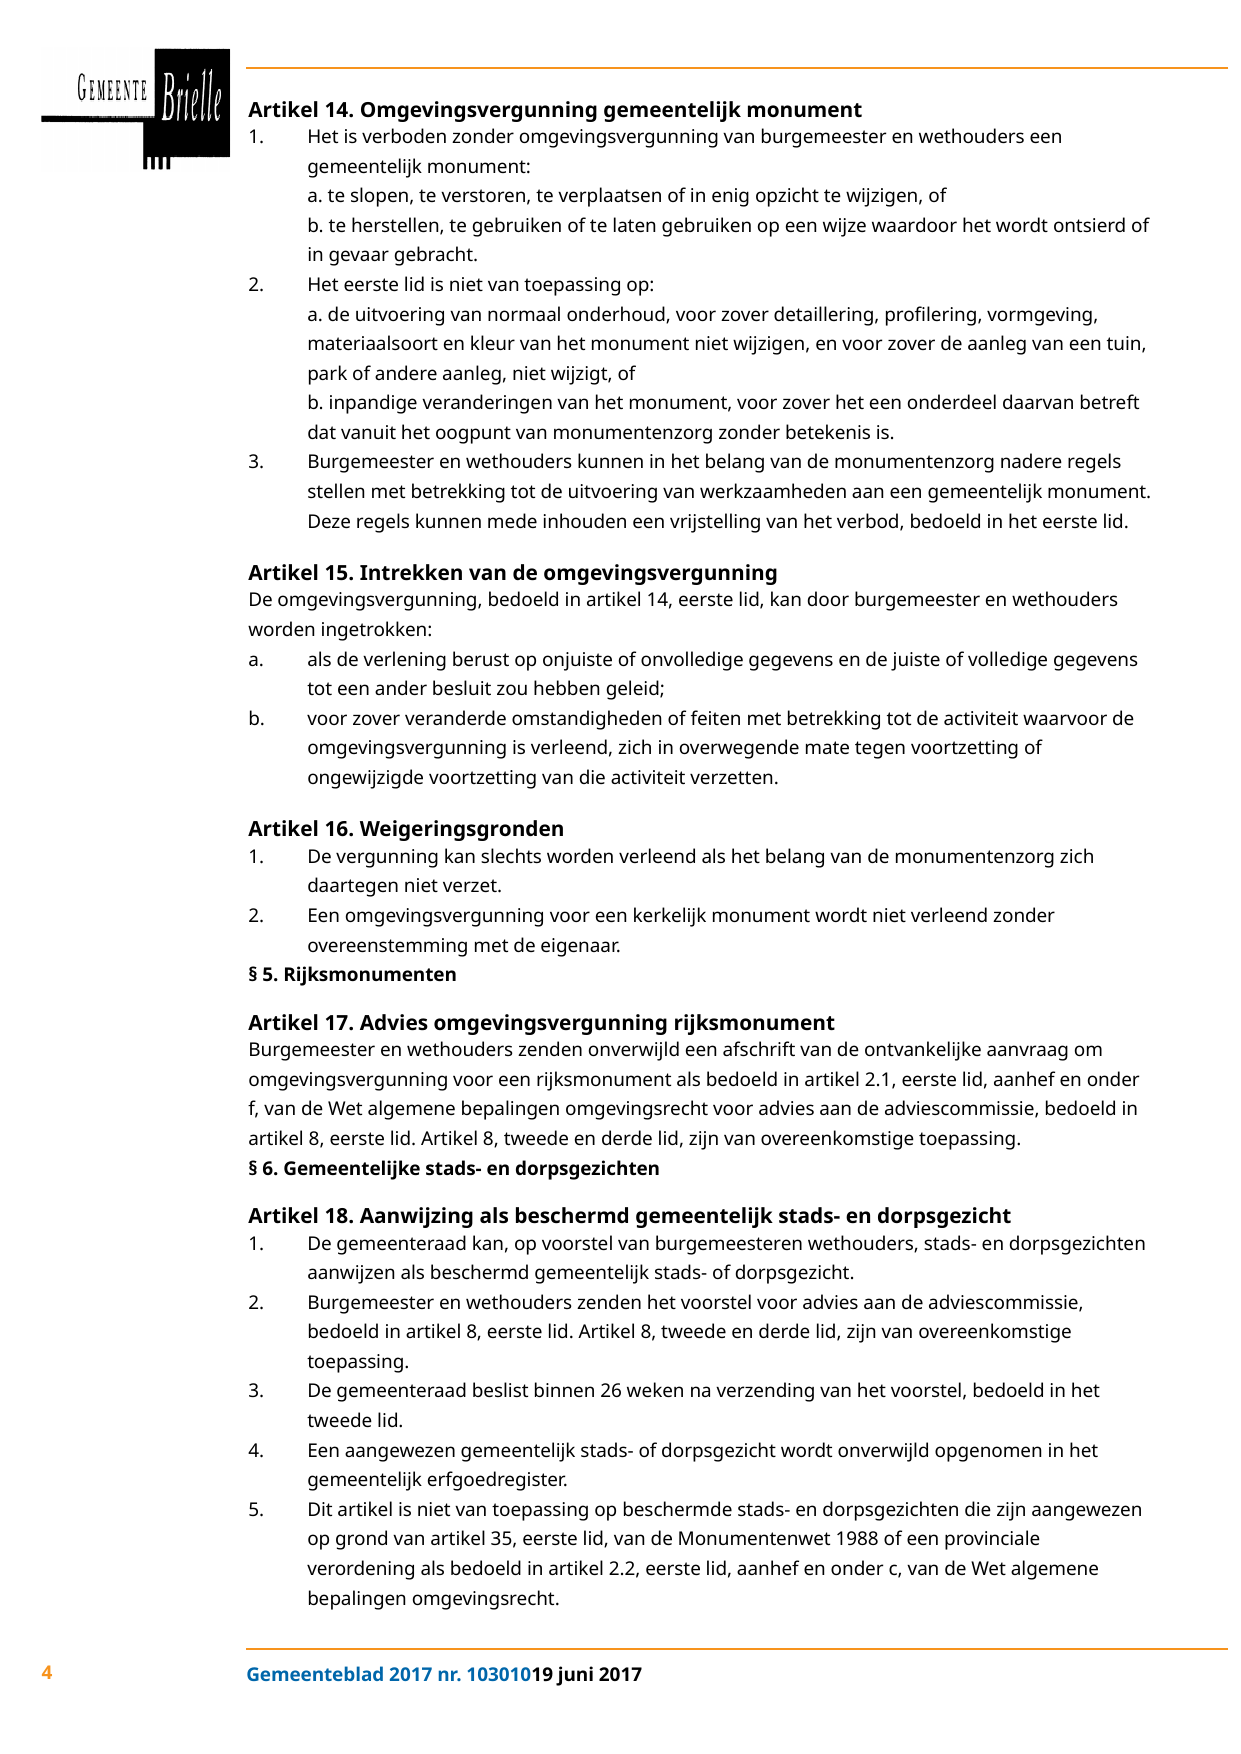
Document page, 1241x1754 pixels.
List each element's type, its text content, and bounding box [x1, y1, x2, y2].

list Burgemeester en wethouders kunnen in het belang van de monumentenzorg nadere regels stellen met betrekking tot de uitvoering van werkzaamheden aan een gemeentelijk monument. Deze regels kunnen mede inhouden een vrijstelling van het verbod, bedoeld in het eerste lid. [248, 449, 1152, 533]
text Artikel 14. Omgevingsvergunning gemeentelijk monument [248, 95, 1152, 123]
list Het is verboden zonder omgevingsvergunning van burgemeester en wethouders een gemeentelijk monument: [248, 123, 1152, 178]
list Een omgevingsvergunning voor een kerkelijk monument wordt niet verleend zonder overeenstemming met de eigenaar. [248, 902, 1152, 957]
list voor zover veranderde omstandigheden of feiten met betrekking tot de activiteit waarvoor de omgevingsvergunning is verleend, zich in overwegende mate tegen voortzetting of ongewijzigde voortzetting van die activiteit verzetten. [248, 705, 1152, 790]
text Artikel 15. Intrekken van de omgevingsvergunning [248, 558, 1152, 587]
list als de verlening berust op onjuiste of onvolledige gegevens en de juiste of volledige gegevens tot een ander besluit zou hebben geleid; [248, 646, 1152, 701]
list Het eerste lid is niet van toepassing op: [248, 271, 1152, 297]
text § 6. Gemeentelijke stads- en dorpsgezichten [248, 1155, 1152, 1180]
list De gemeenteraad kan, op voorstel van burgemeesteren wethouders, stads- en dorpsgezichten aanwijzen als beschermd gemeentelijk stads- of dorpsgezicht. [248, 1230, 1152, 1285]
list Burgemeester en wethouders zenden het voorstel voor advies aan de adviescommissie, bedoeld in artikel 8, eerste lid. Artikel 8, tweede en derde lid, zijn van overeenkomstige toepassing. [248, 1289, 1152, 1374]
text De omgevingsvergunning, bedoeld in artikel 14, eerste lid, kan door burgemeester en wethouders worden ingetrokken: [248, 587, 1152, 642]
list b. inpandige veranderingen van het monument, voor zover het een onderdeel daarvan betreft dat vanuit het oogpunt van monumentenzorg zonder betekenis is. [248, 389, 1152, 445]
list a. de uitvoering van normaal onderhoud, voor zover detaillering, profilering, vormgeving, materiaalsoort en kleur van het monument niet wijzigen, en voor zover de aanleg van een tuin, park of andere aanleg, niet wijzigt, of [248, 301, 1152, 386]
list De vergunning kan slechts worden verleend als het belang van de monumentenzorg zich daartegen niet verzet. [248, 843, 1152, 898]
list De gemeenteraad beslist binnen 26 weken na verzending van het voorstel, bedoeld in het tweede lid. [248, 1378, 1152, 1433]
list a. te slopen, te verstoren, te verplaatsen of in enig opzicht te wijzigen, of [248, 182, 1152, 208]
text Artikel 16. Weigeringsgronden [248, 814, 1152, 843]
text Burgemeester en wethouders zenden onverwijld een afschrift van de ontvankelijke aanvraag om omgevingsvergunning voor een rijksmonument als bedoeld in artikel 2.1, eerste lid, aanhef en onder f, van de Wet algemene bepalingen omgevingsrecht voor advies aan de adviescommissie, bedoeld in artikel 8, eerste lid. Artikel 8, tweede en derde lid, zijn van overeenkomstige toepassing. [248, 1036, 1152, 1151]
picture [41, 47, 231, 172]
text Artikel 17. Advies omgevingsvergunning rijksmonument [248, 1008, 1152, 1036]
list Een aangewezen gemeentelijk stads- of dorpsgezicht wordt onverwijld opgenomen in het gemeentelijk erfgoedregister. [248, 1437, 1152, 1492]
text § 5. Rijksmonumenten [248, 961, 1152, 987]
list b. te herstellen, te gebruiken of te laten gebruiken op een wijze waardoor het wordt ontsierd of in gevaar gebracht. [248, 212, 1152, 267]
list Dit artikel is niet van toepassing op beschermde stads- en dorpsgezichten die zijn aangewezen op grond van artikel 35, eerste lid, van de Monumentenwet 1988 of een provinciale verordening als bedoeld in artikel 2.2, eerste lid, aanhef en onder c, van de Wet algemene bepalingen omgevingsrecht. [248, 1496, 1152, 1610]
text Artikel 18. Aanwijzing als beschermd gemeentelijk stads- en dorpsgezicht [248, 1201, 1152, 1230]
